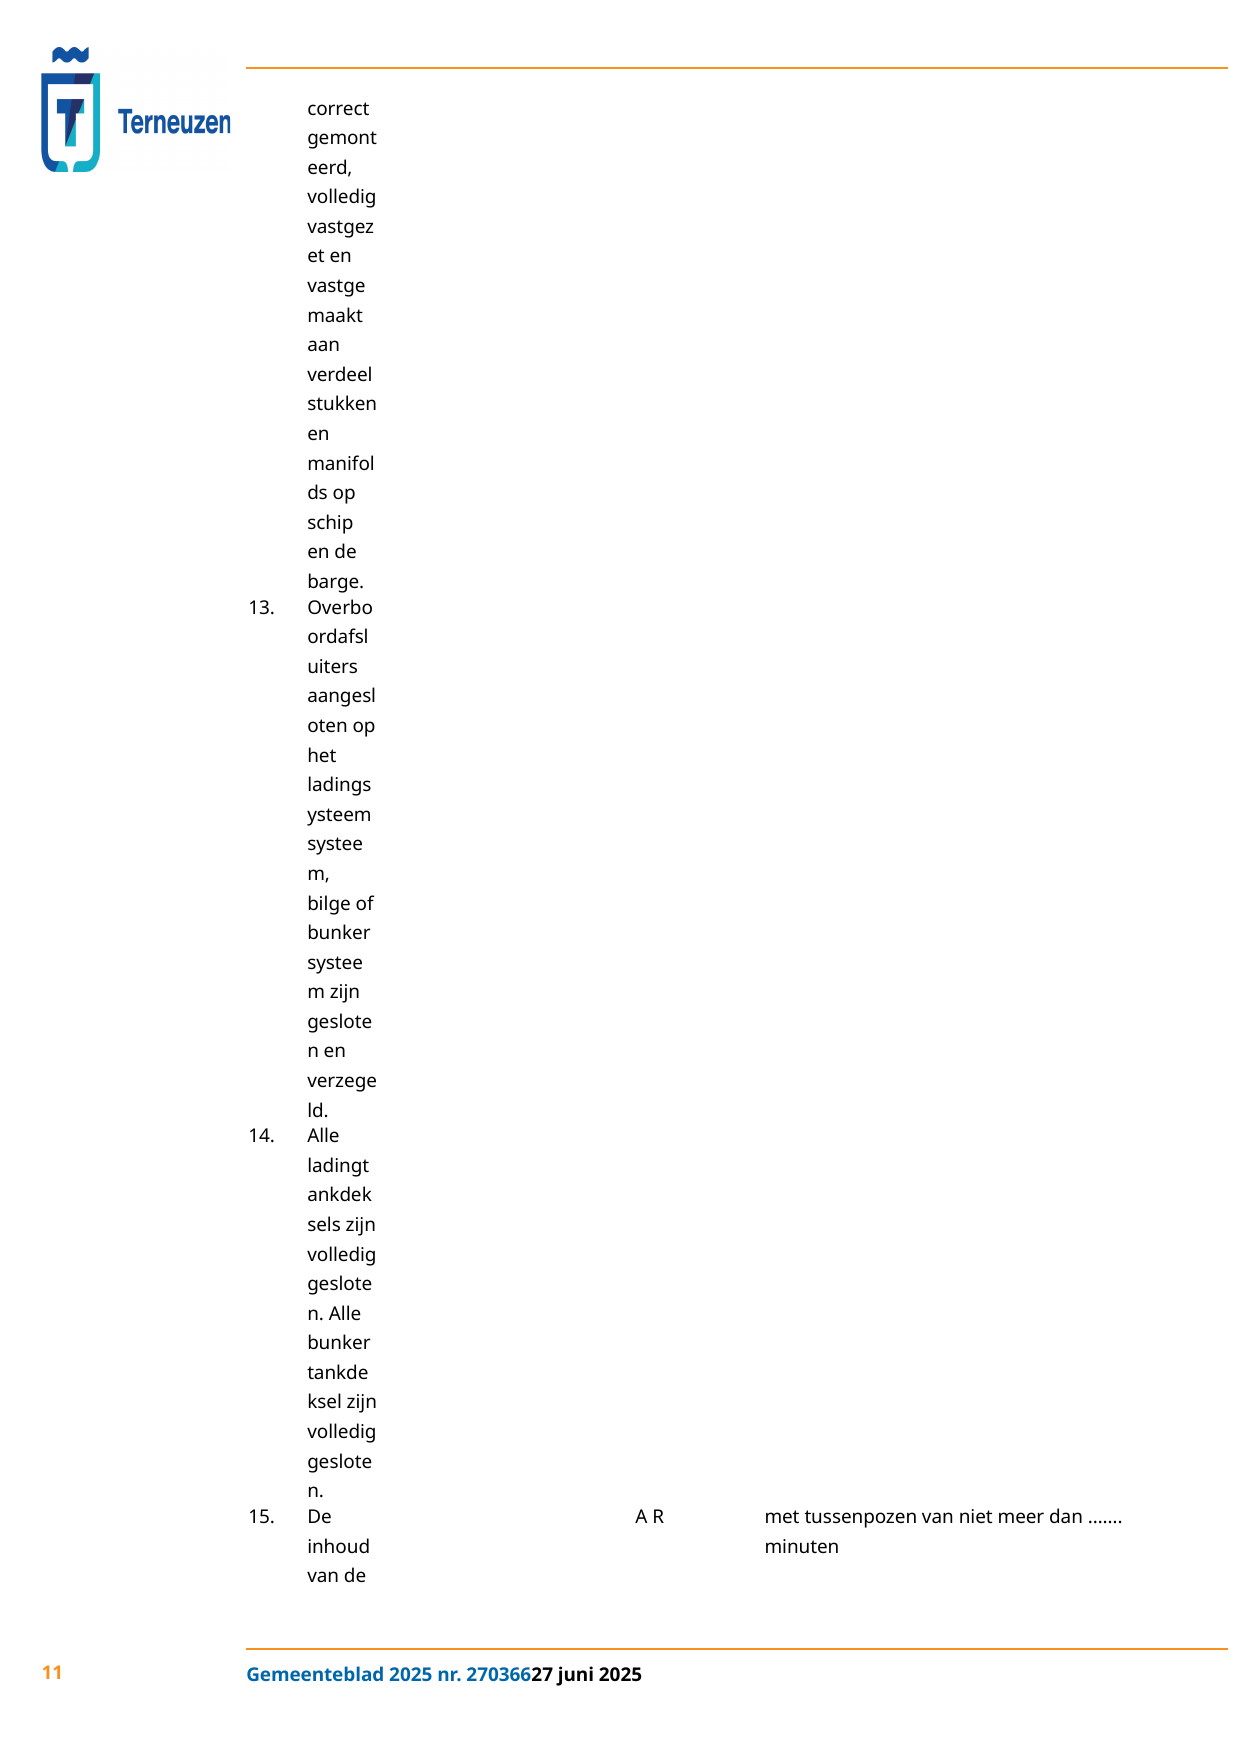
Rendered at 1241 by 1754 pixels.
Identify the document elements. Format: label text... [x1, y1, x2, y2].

picture [41, 47, 231, 172]
table_cell [377, 1123, 506, 1503]
table_cell De inhoud van de [248, 1503, 377, 1588]
table_cell Alle ladingtankdeksels zijn volledig gesloten. Alle bunkertankdeksel zijn volledig gesloten. [248, 1123, 377, 1503]
table_cell met tussenpozen van niet meer dan ……. minuten [764, 1503, 1152, 1588]
table_cell [764, 1123, 1152, 1503]
table_cell [377, 594, 506, 1122]
table_cell [377, 1503, 506, 1588]
table_cell [635, 95, 764, 594]
table_cell [506, 1503, 635, 1588]
table_cell Overboordafsluiters aangesloten op het ladingsysteemsysteem, bilge of bunkersysteem zijn gesloten en verzegeld. [248, 594, 377, 1122]
table_cell [635, 594, 764, 1122]
table_cell [635, 1123, 764, 1503]
table_cell correct gemonteerd, volledig vastgezet en vastgemaakt aan verdeelstukken en manifolds op schip en de barge. [248, 95, 377, 594]
table_cell A R [635, 1503, 764, 1588]
table_cell [506, 594, 635, 1122]
table_cell [377, 95, 506, 594]
table_cell [506, 95, 635, 594]
table_cell [764, 95, 1152, 594]
table_cell [764, 594, 1152, 1122]
table_cell [506, 1123, 635, 1503]
